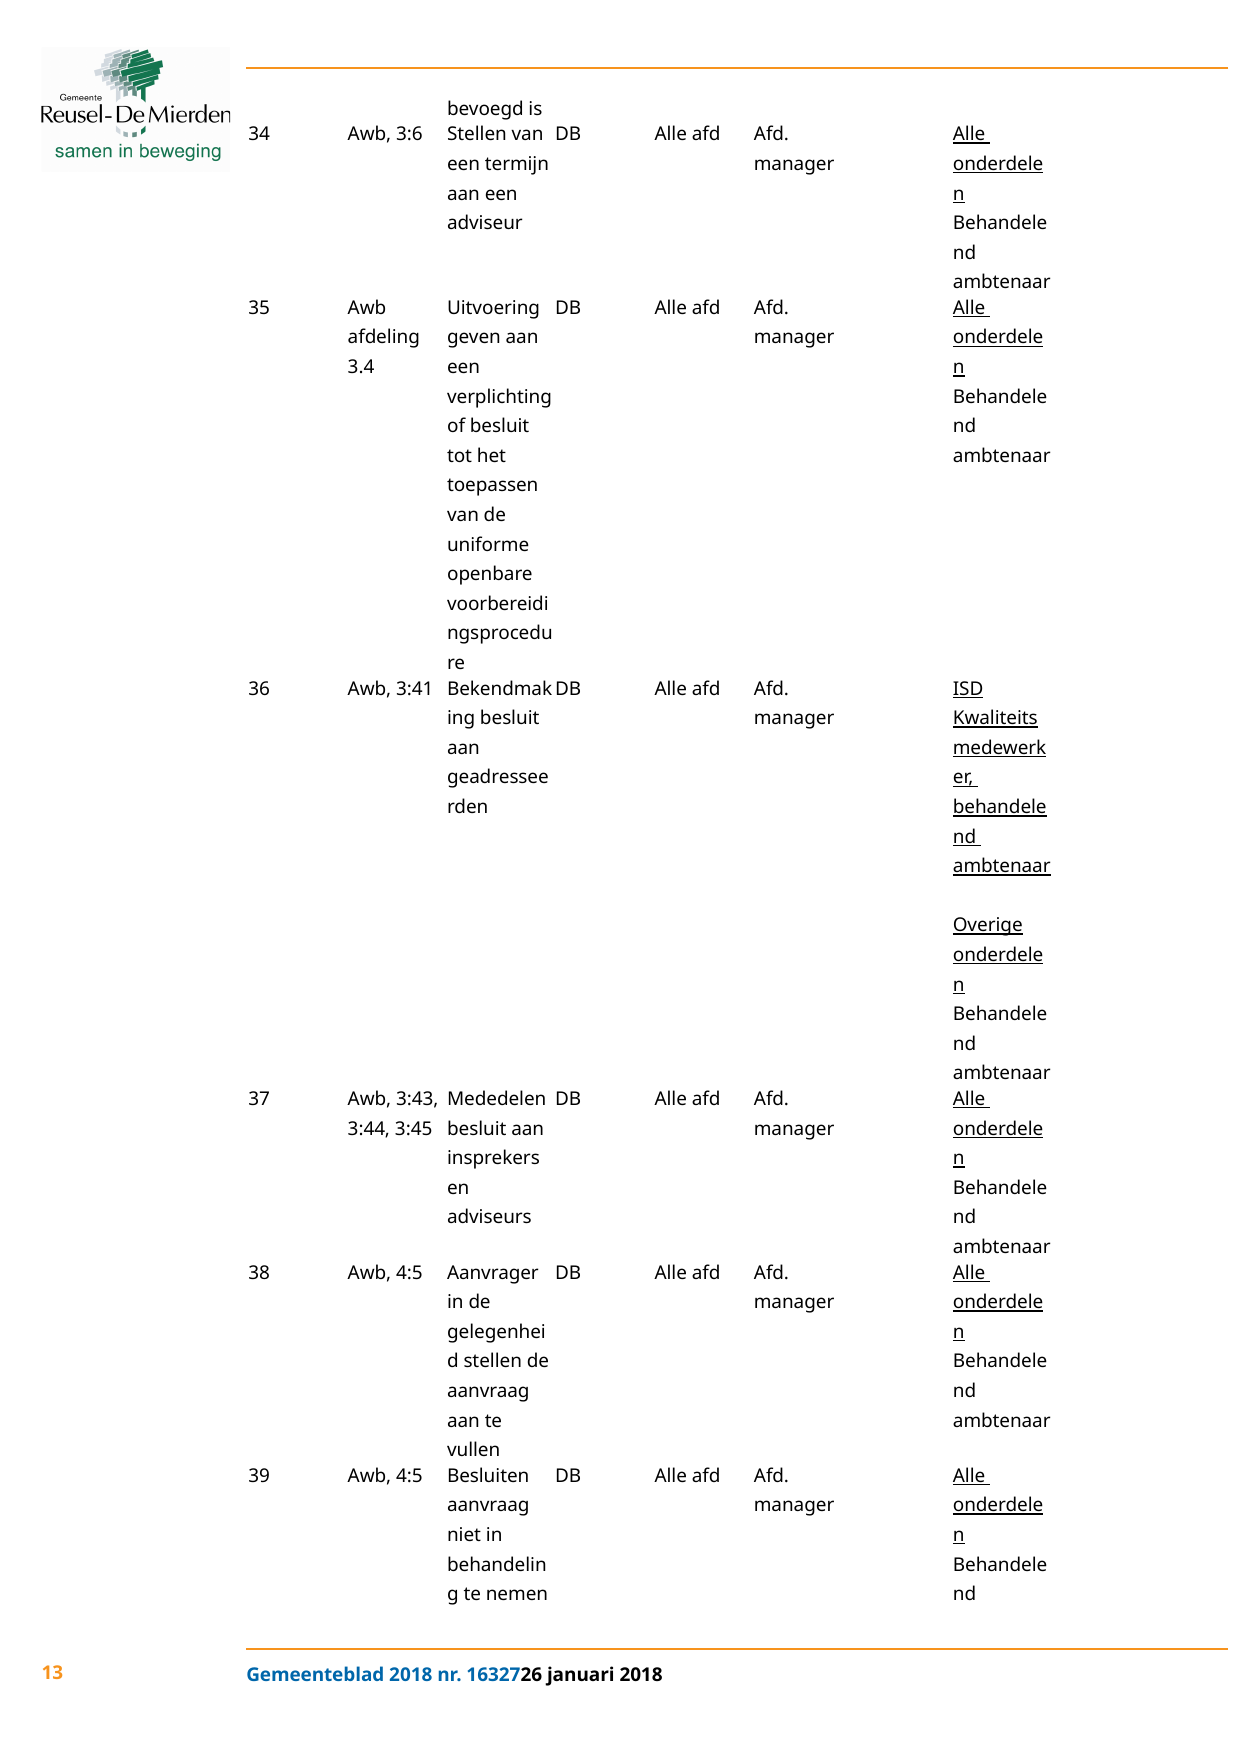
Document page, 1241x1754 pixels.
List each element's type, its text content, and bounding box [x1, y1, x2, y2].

table_cell [1052, 95, 1152, 121]
table_cell Alle onderdelen Behandelend [953, 1462, 1052, 1606]
table_cell [1052, 1085, 1152, 1259]
table_cell [853, 1085, 953, 1259]
table_cell Afd. manager [754, 1259, 853, 1462]
table_cell DB [555, 294, 654, 675]
table_cell Awb, 3:6 [348, 121, 447, 294]
table_cell Mededelen besluit aan insprekers en adviseurs [447, 1085, 555, 1259]
table_cell Besluiten aanvraag niet in behandeling te nemen [447, 1462, 555, 1606]
table_cell DB [555, 1462, 654, 1606]
table_cell bevoegd is [447, 95, 555, 121]
table_cell DB [555, 675, 654, 1085]
picture [41, 47, 231, 172]
table_cell Alle afd [654, 1085, 754, 1259]
table_cell 34 [248, 121, 347, 294]
table_cell Afd. manager [754, 1085, 853, 1259]
table_cell [555, 95, 654, 121]
table_cell Awb, 3:41 [348, 675, 447, 1085]
table_cell [1052, 121, 1152, 294]
table_cell [348, 95, 447, 121]
table_cell Afd. manager [754, 294, 853, 675]
table_cell Stellen van een termijn aan een adviseur [447, 121, 555, 294]
table_cell Alle onderdelen Behandelend ambtenaar [953, 1259, 1052, 1462]
table_cell Alle afd [654, 1259, 754, 1462]
table_cell [754, 95, 853, 121]
table_cell 39 [248, 1462, 347, 1606]
table_cell Bekendmaking besluit aan geadresseerden [447, 675, 555, 1085]
table_cell Afd. manager [754, 121, 853, 294]
table_cell [853, 294, 953, 675]
table_cell Afd. manager [754, 1462, 853, 1606]
table_cell Awb, 4:5 [348, 1259, 447, 1462]
table_cell [953, 95, 1052, 121]
table_cell Awb, 3:43, 3:44, 3:45 [348, 1085, 447, 1259]
table_cell Alle onderdelen Behandelend ambtenaar [953, 294, 1052, 675]
table_cell Uitvoering geven aan een verplichting of besluit tot het toepassen van de uniforme openbare voorbereidingsprocedure [447, 294, 555, 675]
table_cell Alle afd [654, 294, 754, 675]
table_cell Aanvrager in de gelegenheid stellen de aanvraag aan te vullen [447, 1259, 555, 1462]
table_cell DB [555, 1259, 654, 1462]
table_cell 38 [248, 1259, 347, 1462]
table_cell Alle onderdelen Behandelend ambtenaar [953, 121, 1052, 294]
table_cell [248, 95, 347, 121]
table_cell 37 [248, 1085, 347, 1259]
table_cell Awb, 4:5 [348, 1462, 447, 1606]
table_cell [654, 95, 754, 121]
table_cell [1052, 1462, 1152, 1606]
table_cell DB [555, 1085, 654, 1259]
table_cell ISD Kwaliteitsmedewerker, behandelend ambtenaar Overige onderdelen Behandelend ambtenaar [953, 675, 1052, 1085]
table_cell Alle afd [654, 121, 754, 294]
table_cell Alle afd [654, 1462, 754, 1606]
table_cell 36 [248, 675, 347, 1085]
table_cell [853, 121, 953, 294]
table_cell [1052, 675, 1152, 1085]
table_cell 35 [248, 294, 347, 675]
table_cell [1052, 294, 1152, 675]
table_cell Afd. manager [754, 675, 853, 1085]
table_cell DB [555, 121, 654, 294]
table_cell [853, 1259, 953, 1462]
table_cell Alle onderdelen Behandelend ambtenaar [953, 1085, 1052, 1259]
table_cell [853, 1462, 953, 1606]
table_cell [1052, 1259, 1152, 1462]
table_cell Alle afd [654, 675, 754, 1085]
table_cell [853, 95, 953, 121]
table_cell Awb afdeling 3.4 [348, 294, 447, 675]
table_cell [853, 675, 953, 1085]
